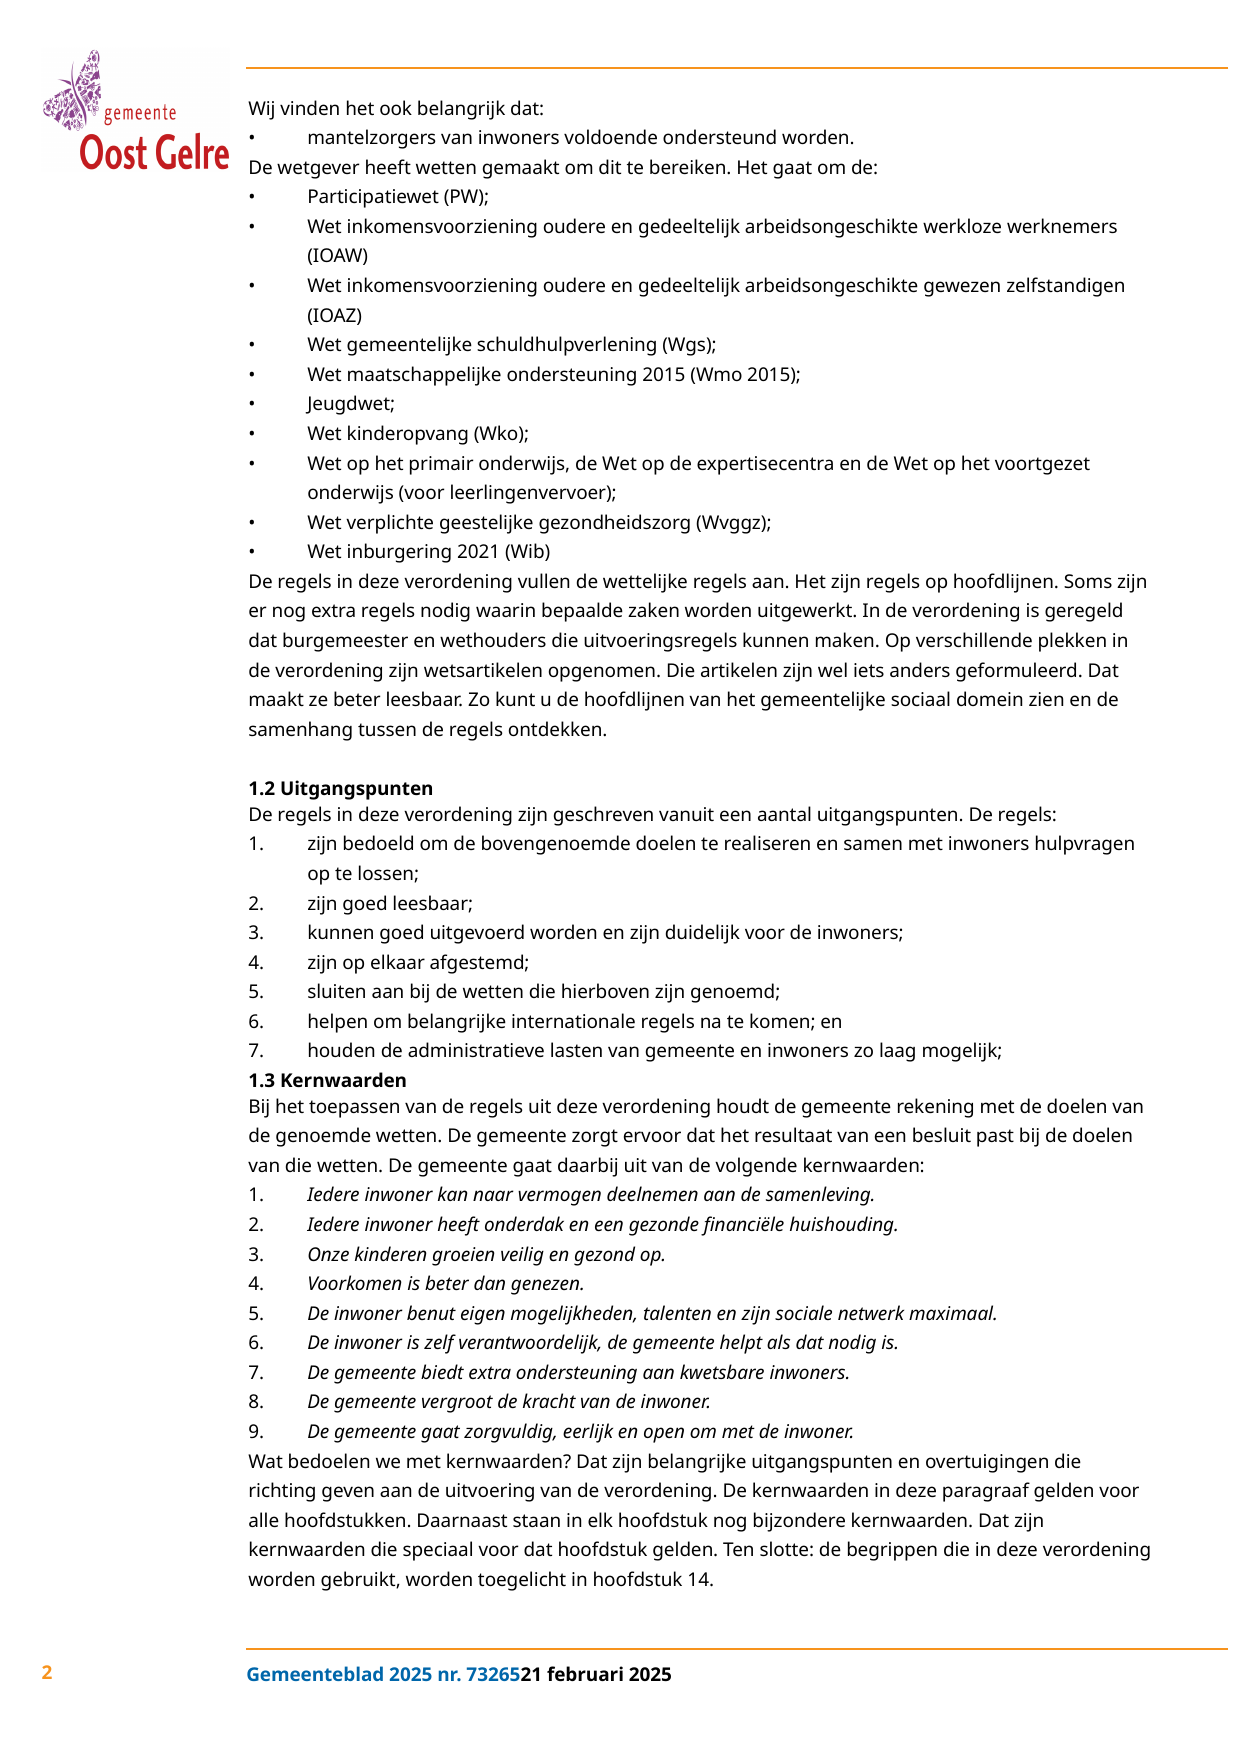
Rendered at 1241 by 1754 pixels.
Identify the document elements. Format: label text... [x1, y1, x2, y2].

list Wet gemeentelijke schuldhulpverlening (Wgs); [248, 331, 1152, 357]
text De wetgever heeft wetten gemaakt om dit te bereiken. Het gaat om de: [248, 154, 1152, 180]
list zijn op elkaar afgestemd; [248, 949, 1152, 974]
list Onze kinderen groeien veilig en gezond op. [248, 1241, 1152, 1267]
list Wet inkomensvoorziening oudere en gedeeltelijk arbeidsongeschikte gewezen zelfstandigen (IOAZ) [248, 272, 1152, 328]
list zijn goed leesbaar; [248, 890, 1152, 915]
list Iedere inwoner kan naar vermogen deelnemen aan de samenleving. [248, 1182, 1152, 1207]
list De gemeente biedt extra ondersteuning aan kwetsbare inwoners. [248, 1359, 1152, 1385]
list De inwoner benut eigen mogelijkheden, talenten en zijn sociale netwerk maximaal. [248, 1300, 1152, 1326]
list Wet op het primair onderwijs, de Wet op de expertisecentra en de Wet op het voortgezet onderwijs (voor leerlingenvervoer); [248, 450, 1152, 505]
list sluiten aan bij de wetten die hierboven zijn genoemd; [248, 978, 1152, 1004]
list Participatiewet (PW); [248, 183, 1152, 209]
list De gemeente vergroot de kracht van de inwoner. [248, 1389, 1152, 1414]
text Wij vinden het ook belangrijk dat: [248, 95, 1152, 121]
list Wet kinderopvang (Wko); [248, 420, 1152, 446]
list zijn bedoeld om de bovengenoemde doelen te realiseren en samen met inwoners hulpvragen op te lossen; [248, 831, 1152, 886]
text Bij het toepassen van de regels uit deze verordening houdt de gemeente rekening met de doelen van de genoemde wetten. De gemeente zorgt ervoor dat het resultaat van een besluit past bij de doelen van die wetten. De gemeente gaat daarbij uit van de volgende kernwaarden: [248, 1093, 1152, 1178]
list De inwoner is zelf verantwoordelijk, de gemeente helpt als dat nodig is. [248, 1329, 1152, 1355]
list mantelzorgers van inwoners voldoende ondersteund worden. [248, 124, 1152, 150]
text 1.3 Kernwaarden [248, 1067, 1152, 1093]
picture [41, 47, 231, 172]
list Wet inburgering 2021 (Wib) [248, 538, 1152, 564]
list Iedere inwoner heeft onderdak en een gezonde financiële huishouding. [248, 1211, 1152, 1237]
text Wat bedoelen we met kernwaarden? Dat zijn belangrijke uitgangspunten en overtuigingen die richting geven aan de uitvoering van de verordening. De kernwaarden in deze paragraaf gelden voor alle hoofdstukken. Daarnaast staan in elk hoofdstuk nog bijzondere kernwaarden. Dat zijn kernwaarden die speciaal voor dat hoofdstuk gelden. Ten slotte: de begrippen die in deze verordening worden gebruikt, worden toegelicht in hoofdstuk 14. [248, 1448, 1152, 1592]
list Wet verplichte geestelijke gezondheidszorg (Wvggz); [248, 509, 1152, 535]
list Voorkomen is beter dan genezen. [248, 1270, 1152, 1296]
text De regels in deze verordening zijn geschreven vanuit een aantal uitgangspunten. De regels: [248, 801, 1152, 827]
list Wet inkomensvoorziening oudere en gedeeltelijk arbeidsongeschikte werkloze werknemers (IOAW) [248, 213, 1152, 268]
text De regels in deze verordening vullen de wettelijke regels aan. Het zijn regels op hoofdlijnen. Soms zijn er nog extra regels nodig waarin bepaalde zaken worden uitgewerkt. In de verordening is geregeld dat burgemeester en wethouders die uitvoeringsregels kunnen maken. Op verschillende plekken in de verordening zijn wetsartikelen opgenomen. Die artikelen zijn wel iets anders geformuleerd. Dat maakt ze beter leesbaar. Zo kunt u de hoofdlijnen van het gemeentelijke sociaal domein zien en de samenhang tussen de regels ontdekken. [248, 568, 1152, 742]
list houden de administratieve lasten van gemeente en inwoners zo laag mogelijk; [248, 1038, 1152, 1063]
list kunnen goed uitgevoerd worden en zijn duidelijk voor de inwoners; [248, 919, 1152, 945]
list Wet maatschappelijke ondersteuning 2015 (Wmo 2015); [248, 361, 1152, 387]
list helpen om belangrijke internationale regels na te komen; en [248, 1008, 1152, 1034]
text 1.2 Uitgangspunten [248, 775, 1152, 801]
list Jeugdwet; [248, 391, 1152, 416]
list De gemeente gaat zorgvuldig, eerlijk en open om met de inwoner. [248, 1418, 1152, 1444]
